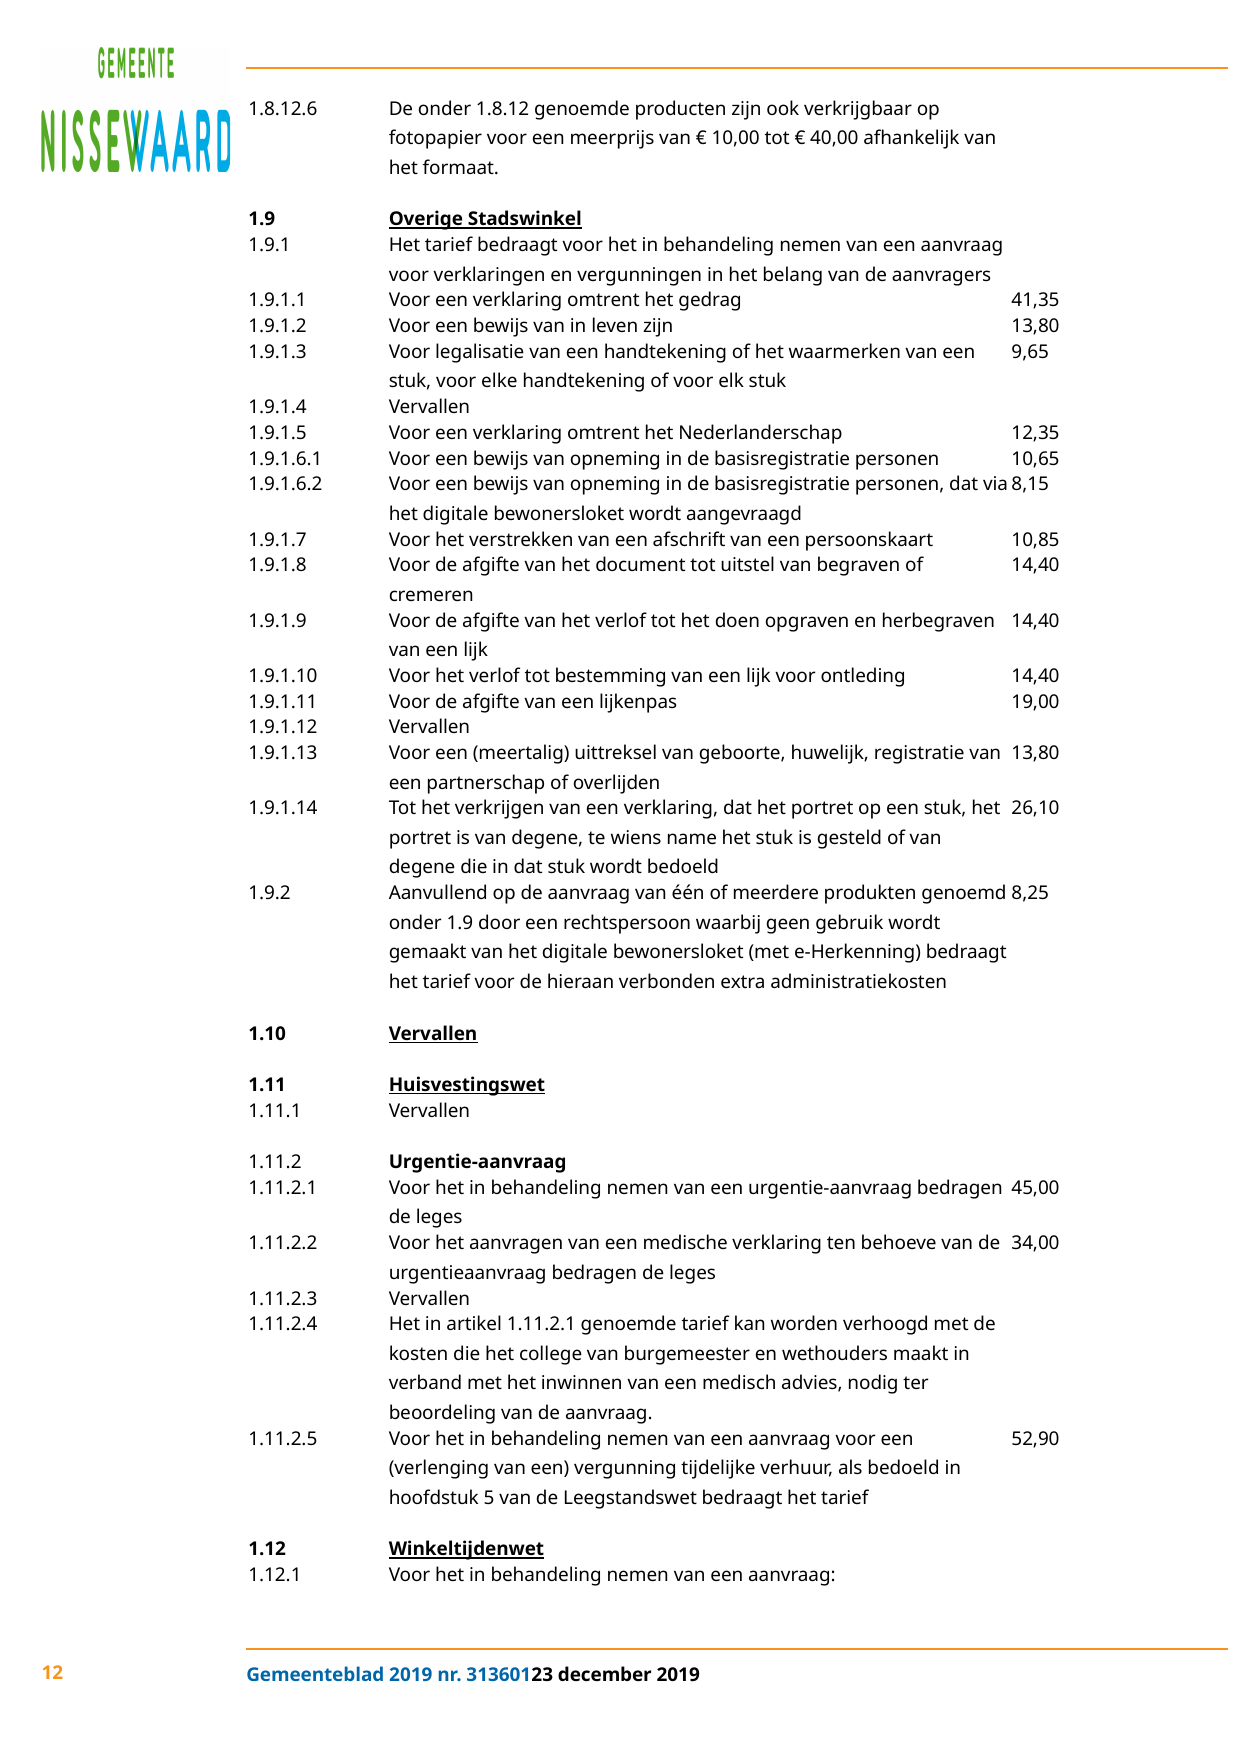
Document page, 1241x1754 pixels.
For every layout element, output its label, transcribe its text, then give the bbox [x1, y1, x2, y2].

table_cell 1.9.1.4 [248, 393, 388, 419]
table_cell Voor de afgifte van het verlof tot het doen opgraven en herbegraven van een lijk [389, 607, 1011, 662]
table_cell [1011, 95, 1152, 180]
table_cell 13,80 [1011, 739, 1152, 794]
table_cell 1.11.2.1 [248, 1174, 388, 1229]
table_cell [389, 1045, 1011, 1071]
table_cell Winkeltijdenwet [389, 1536, 1011, 1561]
picture [154, 157, 165, 172]
table_cell [1011, 205, 1152, 231]
picture [41, 47, 231, 172]
table_cell [1011, 1097, 1152, 1123]
table_cell Voor een (meertalig) uittreksel van geboorte, huwelijk, registratie van een partnerschap of overlijden [389, 739, 1011, 794]
table_cell 1.12 [248, 1536, 388, 1561]
table_cell 1.9.1.6.2 [248, 470, 388, 526]
picture [200, 151, 206, 172]
table_cell 1.9.1.8 [248, 551, 388, 607]
table_cell 10,85 [1011, 526, 1152, 551]
table_cell Voor het in behandeling nemen van een aanvraag voor een (verlenging van een) vergunning tijdelijke verhuur, als bedoeld in hoofdstuk 5 van de Leegstandswet bedraagt het tarief [389, 1425, 1011, 1510]
table_cell 1.9.1.12 [248, 714, 388, 739]
table_cell [1011, 1020, 1152, 1045]
table_cell 52,90 [1011, 1425, 1152, 1510]
table_cell Vervallen [389, 393, 1011, 419]
table_cell Overige Stadswinkel [389, 205, 1011, 231]
table_cell [1011, 714, 1152, 739]
table_cell De onder 1.8.12 genoemde producten zijn ook verkrijgbaar op fotopapier voor een meerprijs van € 10,00 tot € 40,00 afhankelijk van het formaat. [389, 95, 1011, 180]
table_cell [389, 994, 1011, 1020]
table_cell 45,00 [1011, 1174, 1152, 1229]
table_cell 1.11 [248, 1071, 388, 1097]
table_cell [1011, 1045, 1152, 1071]
table_cell 1.8.12.6 [248, 95, 388, 180]
table_cell Voor een verklaring omtrent het Nederlanderschap [389, 419, 1011, 445]
picture [222, 122, 227, 160]
table_cell Aanvullend op de aanvraag van één of meerdere produkten genoemd onder 1.9 door een rechtspersoon waarbij geen gebruik wordt gemaakt van het digitale bewonersloket (met e-Herkenning) bedraagt het tarief voor de hieraan verbonden extra administratiekosten [389, 880, 1011, 994]
table_cell 1.9.2 [248, 880, 388, 994]
table_cell 1.9.1 [248, 231, 388, 286]
table_cell [1011, 1510, 1152, 1536]
table_cell Voor het in behandeling nemen van een aanvraag: [389, 1561, 1011, 1587]
table_cell 1.9.1.7 [248, 526, 388, 551]
table_cell 1.11.2.2 [248, 1229, 388, 1285]
table_cell 14,40 [1011, 607, 1152, 662]
table_cell Huisvestingswet [389, 1071, 1011, 1097]
table_cell [248, 180, 388, 205]
table_cell [1011, 180, 1152, 205]
table_cell [1011, 1561, 1152, 1587]
table_cell 1.9.1.5 [248, 419, 388, 445]
table_cell 1.11.1 [248, 1097, 388, 1123]
table_cell [248, 1123, 388, 1148]
table_cell 1.9.1.13 [248, 739, 388, 794]
table_cell Tot het verkrijgen van een verklaring, dat het portret op een stuk, het portret is van degene, te wiens name het stuk is gesteld of van degene die in dat stuk wordt bedoeld [389, 795, 1011, 879]
table_cell [389, 1510, 1011, 1536]
table_cell [1011, 994, 1152, 1020]
table_cell [389, 180, 1011, 205]
picture [176, 157, 187, 172]
table_cell [1011, 1285, 1152, 1310]
table_cell 1.11.2.5 [248, 1425, 388, 1510]
table_cell 41,35 [1011, 286, 1152, 312]
table_cell 14,40 [1011, 662, 1152, 688]
table_cell Voor een bewijs van in leven zijn [389, 312, 1011, 338]
table_cell [1011, 1071, 1152, 1097]
table_cell 19,00 [1011, 688, 1152, 713]
table_cell [248, 994, 388, 1020]
table_cell [248, 1045, 388, 1071]
table_cell [1011, 1310, 1152, 1425]
table_cell 1.9.1.3 [248, 338, 388, 393]
table_cell 10,65 [1011, 445, 1152, 470]
table_cell Urgentie-aanvraag [389, 1148, 1011, 1174]
table_cell 1.9.1.2 [248, 312, 388, 338]
table_cell 1.9.1.1 [248, 286, 388, 312]
table_cell 1.11.2.3 [248, 1285, 388, 1310]
table_cell Vervallen [389, 1285, 1011, 1310]
table_cell 1.11.2.4 [248, 1310, 388, 1425]
table_cell Voor het in behandeling nemen van een urgentie-aanvraag bedragen de leges [389, 1174, 1011, 1229]
table_cell 14,40 [1011, 551, 1152, 607]
table_cell 1.10 [248, 1020, 388, 1045]
table_cell Voor een bewijs van opneming in de basisregistratie personen, dat via het digitale bewonersloket wordt aangevraagd [389, 470, 1011, 526]
table_cell 1.9.1.9 [248, 607, 388, 662]
table_cell [1011, 231, 1152, 286]
table_cell Het in artikel 1.11.2.1 genoemde tarief kan worden verhoogd met de kosten die het college van burgemeester en wethouders maakt in verband met het inwinnen van een medisch advies, nodig ter beoordeling van de aanvraag. [389, 1310, 1011, 1425]
table_cell Voor de afgifte van een lijkenpas [389, 688, 1011, 713]
table_cell Voor de afgifte van het document tot uitstel van begraven of cremeren [389, 551, 1011, 607]
table_cell Voor legalisatie van een handtekening of het waarmerken van een stuk, voor elke handtekening of voor elk stuk [389, 338, 1011, 393]
table_cell 13,80 [1011, 312, 1152, 338]
table_cell Vervallen [389, 1020, 1011, 1045]
table_cell [1011, 1123, 1152, 1148]
table_cell Voor een verklaring omtrent het gedrag [389, 286, 1011, 312]
table_cell 1.11.2 [248, 1148, 388, 1174]
table_cell Voor een bewijs van opneming in de basisregistratie personen [389, 445, 1011, 470]
table_cell [389, 1123, 1011, 1148]
table_cell 1.9.1.11 [248, 688, 388, 713]
table_cell Voor het verstrekken van een afschrift van een persoonskaart [389, 526, 1011, 551]
table_cell 12,35 [1011, 419, 1152, 445]
table_cell Vervallen [389, 1097, 1011, 1123]
table_cell [1011, 1148, 1152, 1174]
table_cell 34,00 [1011, 1229, 1152, 1285]
table_cell [1011, 393, 1152, 419]
table_cell 1.12.1 [248, 1561, 388, 1587]
table_cell 1.9.1.14 [248, 795, 388, 879]
table_cell 1.9.1.10 [248, 662, 388, 688]
table_cell Het tarief bedraagt voor het in behandeling nemen van een aanvraag voor verklaringen en vergunningen in het belang van de aanvragers [389, 231, 1011, 286]
table_cell [248, 1510, 388, 1536]
table_cell 8,25 [1011, 880, 1152, 994]
table_cell 1.9.1.6.1 [248, 445, 388, 470]
table_cell Voor het verlof tot bestemming van een lijk voor ontleding [389, 662, 1011, 688]
table_cell Voor het aanvragen van een medische verklaring ten behoeve van de urgentieaanvraag bedragen de leges [389, 1229, 1011, 1285]
table_cell 1.9 [248, 205, 388, 231]
table_cell 26,10 [1011, 795, 1152, 879]
table_cell [1011, 1536, 1152, 1561]
table_cell Vervallen [389, 714, 1011, 739]
table_cell 9,65 [1011, 338, 1152, 393]
picture [201, 122, 206, 138]
table_cell 8,15 [1011, 470, 1152, 526]
